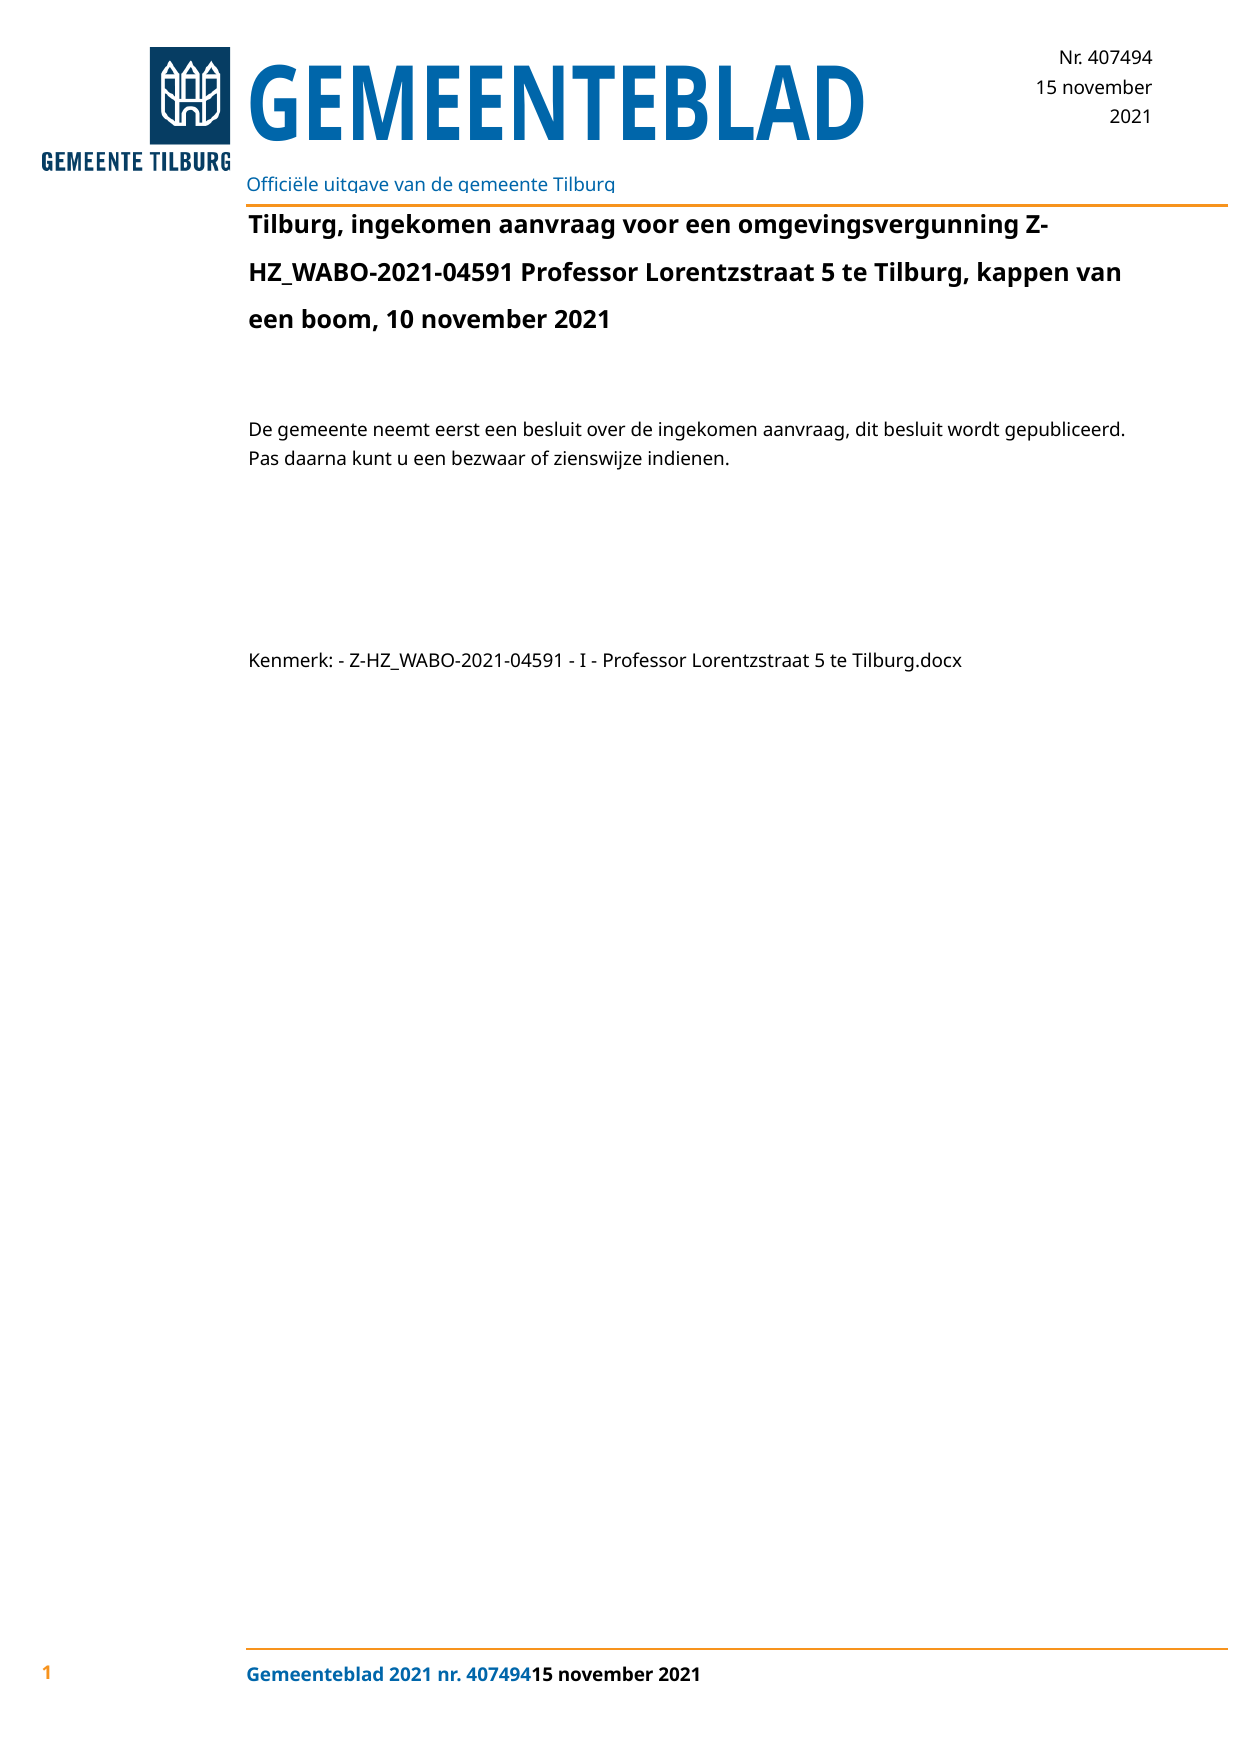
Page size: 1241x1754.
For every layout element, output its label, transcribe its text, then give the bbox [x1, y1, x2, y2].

text Tilburg, ingekomen aanvraag voor een omgevingsvergunning Z-HZ_WABO-2021-04591 Professor Lorentzstraat 5 te Tilburg, kappen van een boom, 10 november 2021 [248, 207, 1152, 336]
picture [41, 47, 231, 172]
text De gemeente neemt eerst een besluit over de ingekomen aanvraag, dit besluit wordt gepubliceerd. Pas daarna kunt u een bezwaar of zienswijze indienen. [248, 416, 1152, 471]
text Kenmerk: - Z-HZ_WABO-2021-04591 - I - Professor Lorentzstraat 5 te Tilburg.docx [248, 647, 1152, 673]
